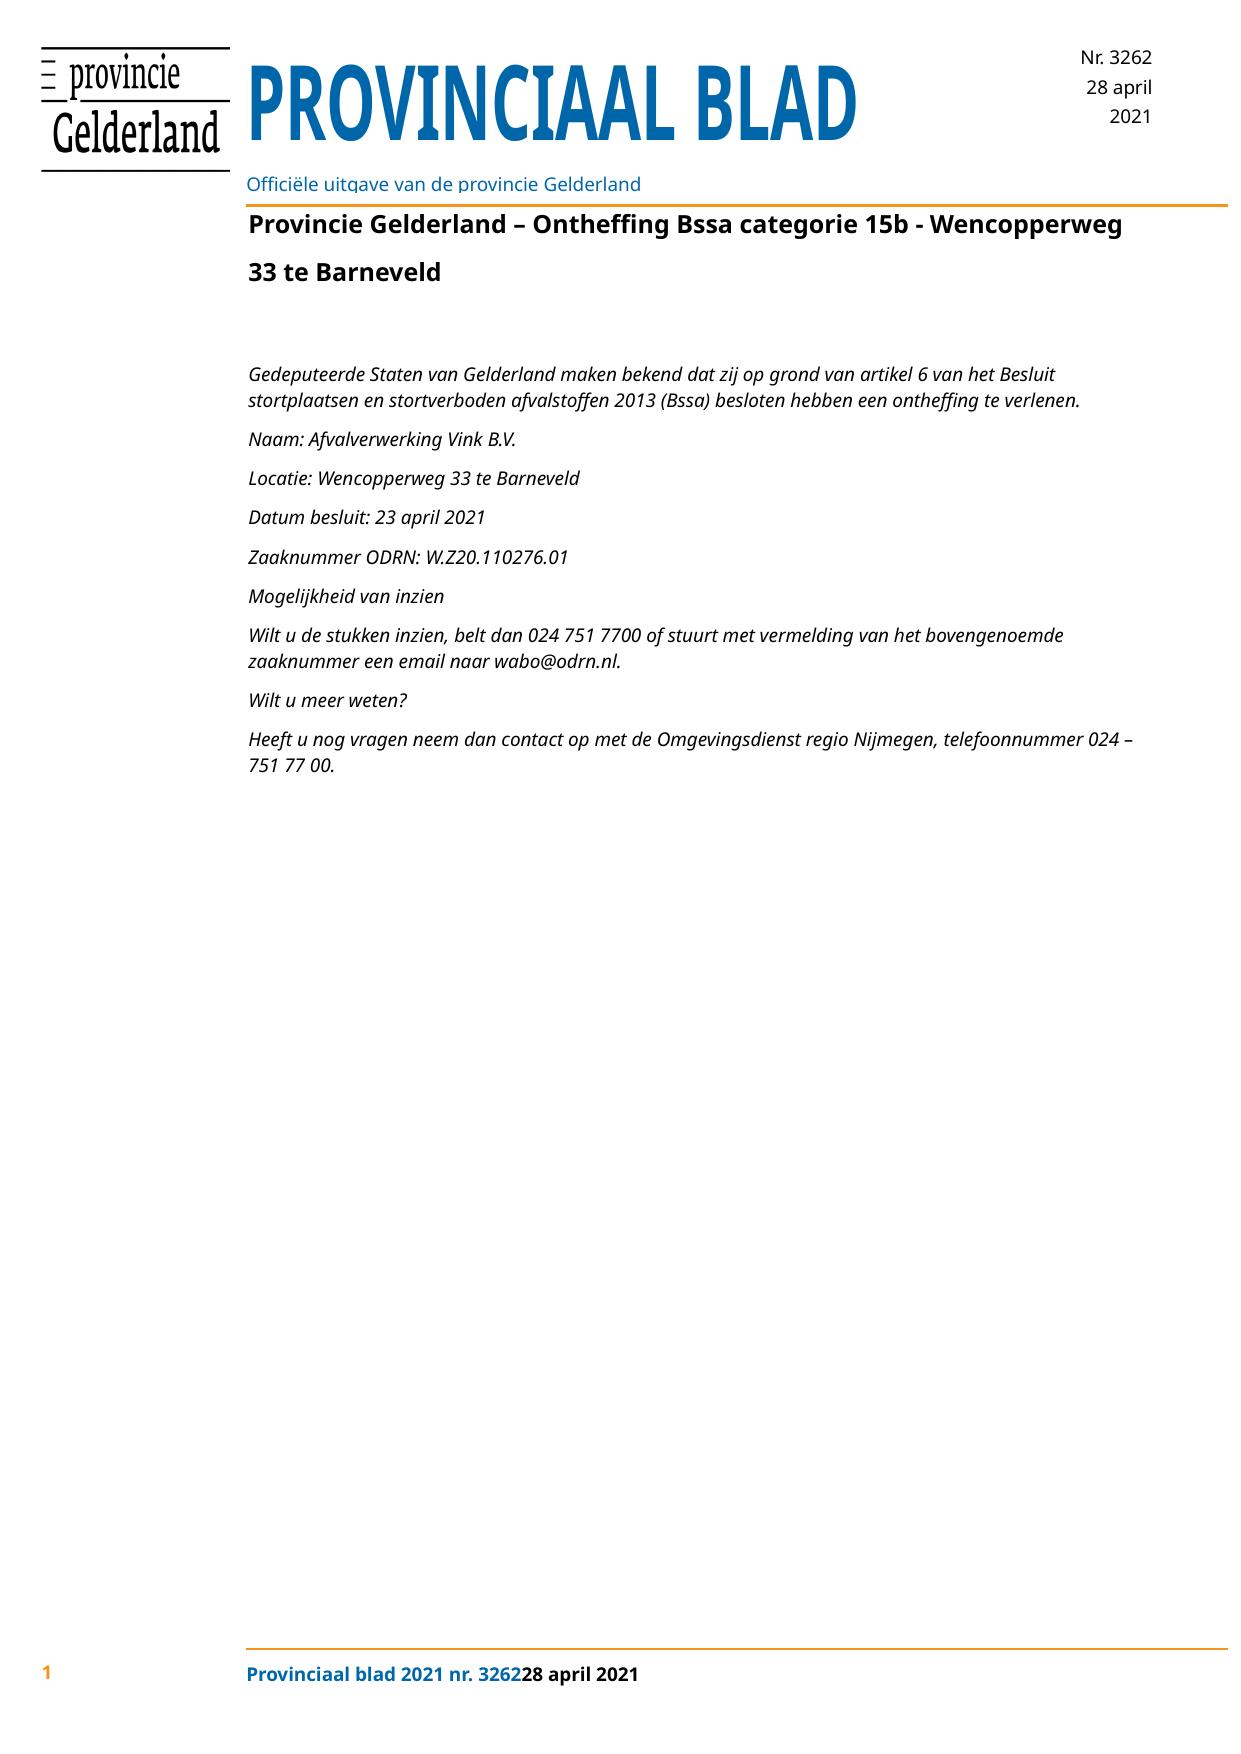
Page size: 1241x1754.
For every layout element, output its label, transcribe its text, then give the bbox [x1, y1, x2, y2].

text Provincie Gelderland – Ontheffing Bssa categorie 15b - Wencopperweg 33 te Barneveld [248, 207, 1152, 288]
text Mogelijkheid van inzien [248, 583, 1152, 609]
text Datum besluit: 23 april 2021 [248, 504, 1152, 530]
text Zaaknummer ODRN: W.Z20.110276.01 [248, 544, 1152, 569]
text Gedeputeerde Staten van Gelderland maken bekend dat zij op grond van artikel 6 van het Besluit stortplaatsen en stortverboden afvalstoffen 2013 (Bssa) besloten hebben een ontheffing te verlenen. [248, 361, 1152, 412]
text Wilt u de stukken inzien, belt dan 024 751 7700 of stuurt met vermelding van het bovengenoemde zaaknummer een email naar wabo@odrn.nl. [248, 622, 1152, 674]
picture [41, 47, 231, 172]
text Locatie: Wencopperweg 33 te Barneveld [248, 465, 1152, 491]
text Naam: Afvalverwerking Vink B.V. [248, 426, 1152, 452]
text Heeft u nog vragen neem dan contact op met de Omgevingsdienst regio Nijmegen, telefoonnummer 024 – 751 77 00. [248, 727, 1152, 778]
text Wilt u meer weten? [248, 687, 1152, 713]
